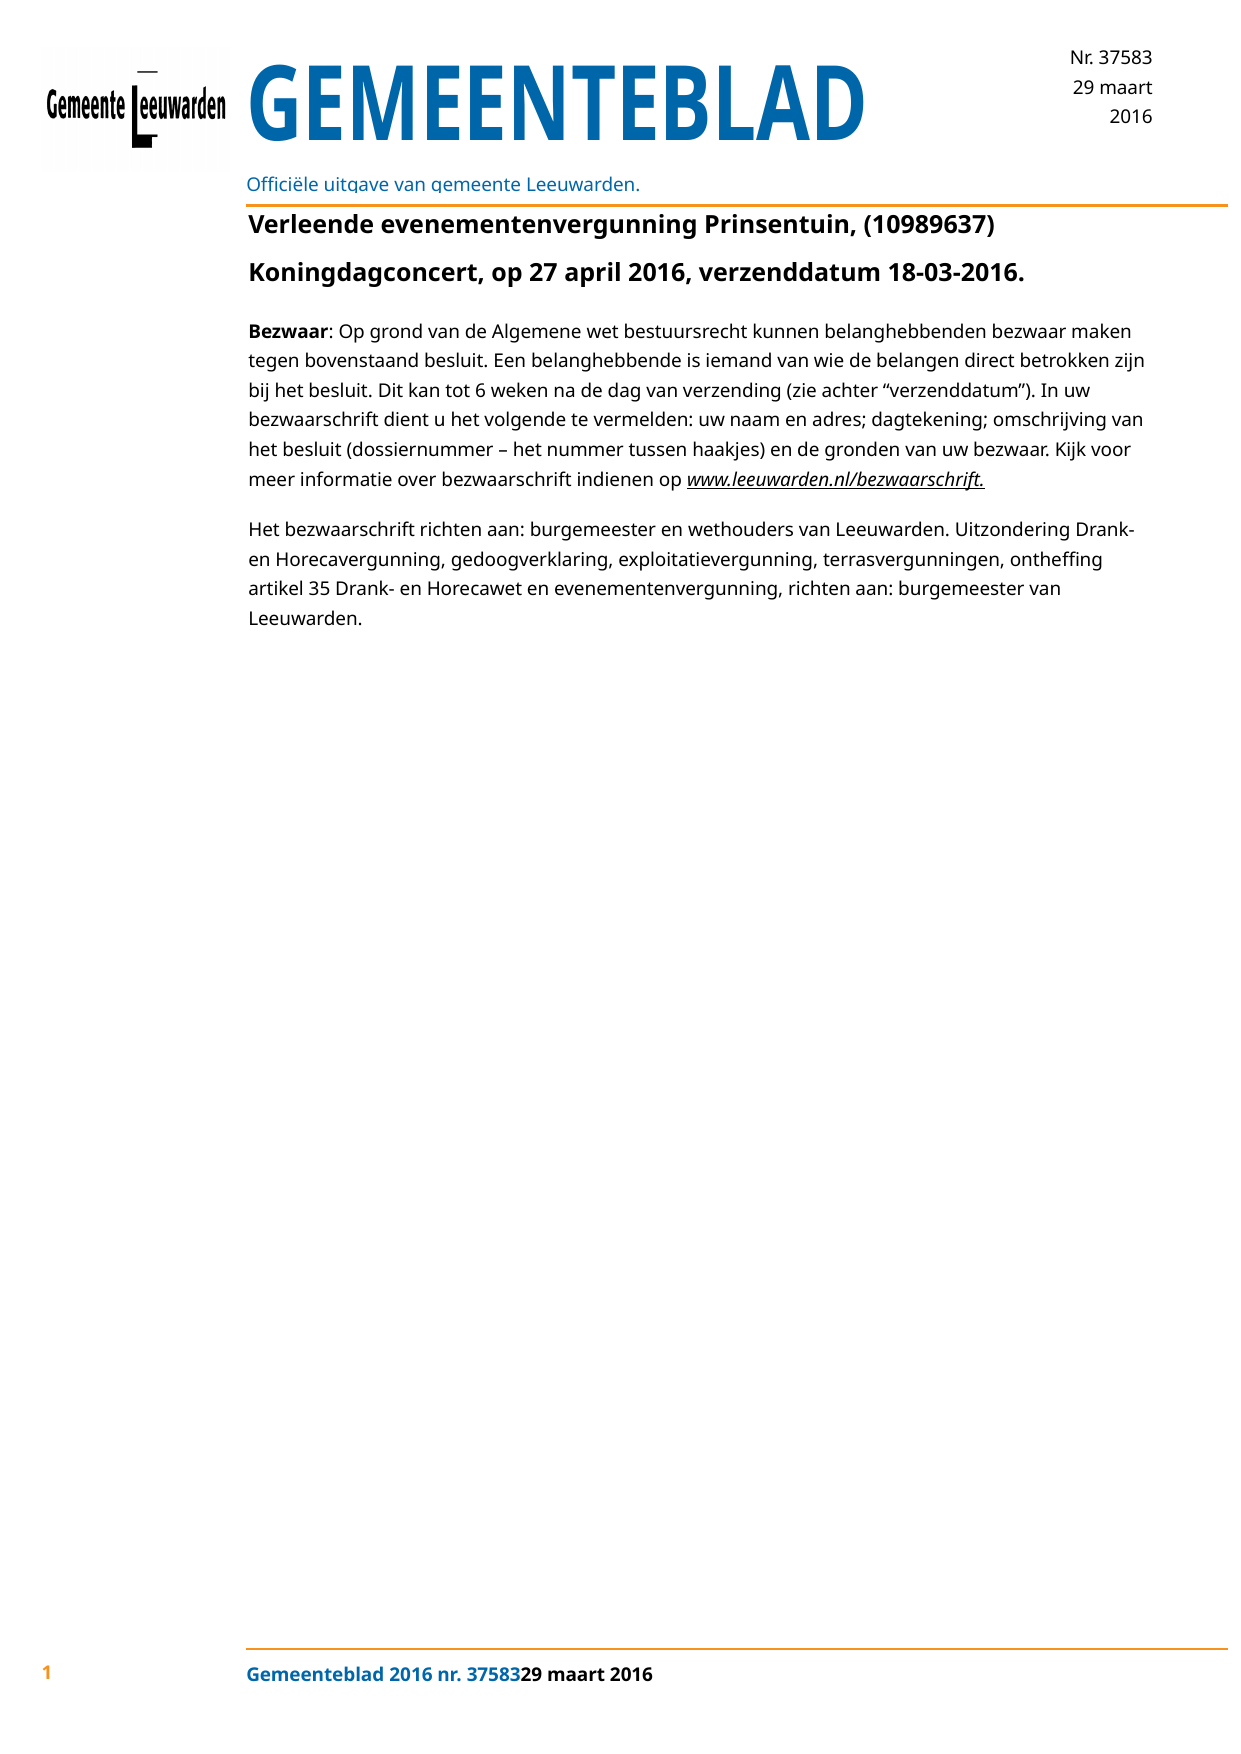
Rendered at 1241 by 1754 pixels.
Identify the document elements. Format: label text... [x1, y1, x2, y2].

text Bezwaar: Op grond van de Algemene wet bestuursrecht kunnen belanghebbenden bezwaar maken tegen bovenstaand besluit. Een belanghebbende is iemand van wie de belangen direct betrokken zijn bij het besluit. Dit kan tot 6 weken na de dag van verzending (zie achter “verzenddatum”). In uw bezwaarschrift dient u het volgende te vermelden: uw naam en adres; dagtekening; omschrijving van het besluit (dossiernummer – het nummer tussen haakjes) en de gronden van uw bezwaar. Kijk voor meer informatie over bezwaarschrift indienen op www.leeuwarden.nl/bezwaarschrift. [248, 318, 1152, 492]
picture [41, 47, 231, 172]
text Verleende evenementenvergunning Prinsentuin, (10989637) Koningdagconcert, op 27 april 2016, verzenddatum 18-03-2016. [248, 207, 1152, 288]
text Het bezwaarschrift richten aan: burgemeester en wethouders van Leeuwarden. Uitzondering Drank- en Horecavergunning, gedoogverklaring, exploitatievergunning, terrasvergunningen, ontheffing artikel 35 Drank- en Horecawet en evenementenvergunning, richten aan: burgemeester van Leeuwarden. [248, 516, 1152, 631]
